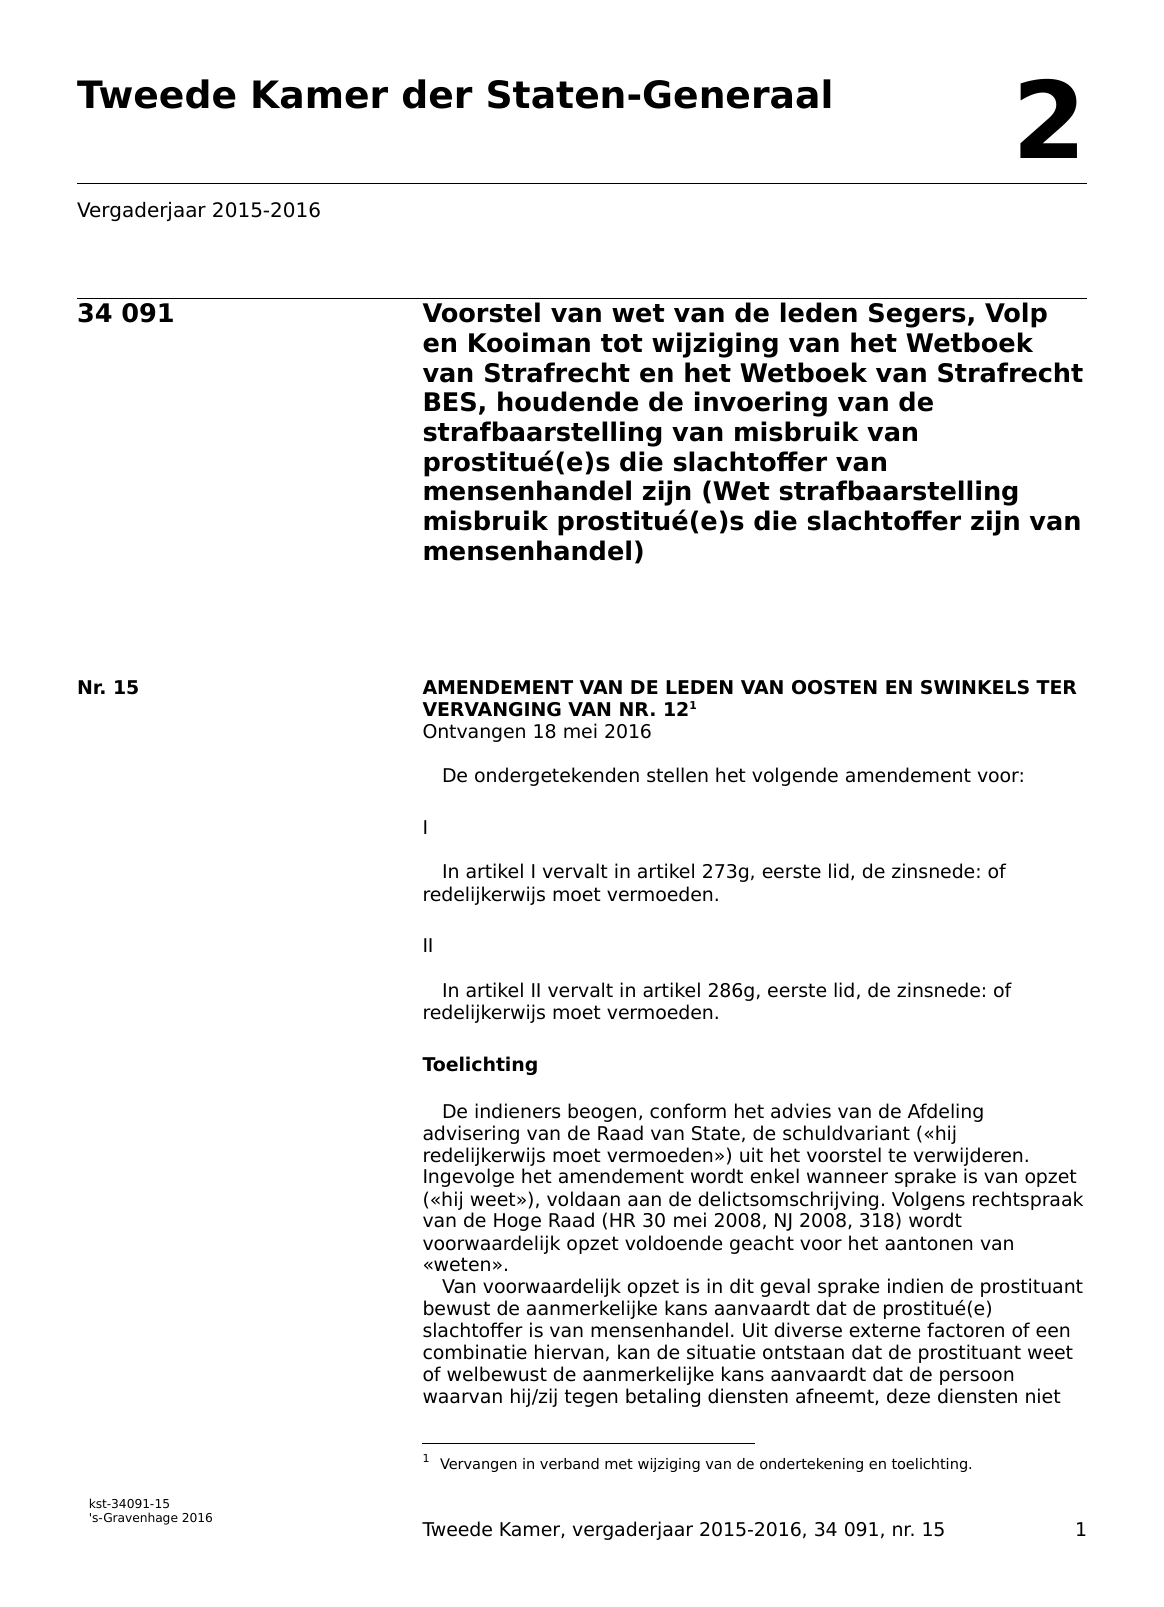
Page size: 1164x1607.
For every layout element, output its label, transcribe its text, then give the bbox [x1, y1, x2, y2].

text In artikel II vervalt in artikel 286g, eerste lid, de zinsnede: of redelijkerwijs moet vermoeden. [422, 979, 1087, 1023]
subtitle I [422, 817, 1087, 839]
table_cell Vergaderjaar 2015-2016 [77, 184, 1087, 298]
subtitle Toelichting [422, 1053, 1087, 1076]
text In artikel I vervalt in artikel 273g, eerste lid, de zinsnede: of redelijkerwijs moet vermoeden. [422, 861, 1087, 905]
text Vervangen in verband met wijziging van de ondertekening en toelichting. [422, 1452, 1087, 1474]
table_header 2 [886, 59, 1087, 183]
text Van voorwaardelijk opzet is in dit geval sprake indien de prostituant bewust de aanmerkelijke kans aanvaardt dat de prostitué(e) slachtoffer is van mensenhandel. Uit diverse externe factoren of een combinatie hiervan, kan de situatie ontstaan dat de prostituant weet of welbewust de aanmerkelijke kans aanvaardt dat de persoon waarvan hij/zij tegen betaling diensten afneemt, deze diensten niet [422, 1276, 1087, 1408]
text De indieners beogen, conform het advies van de Afdeling advisering van de Raad van State, de schuldvariant («hij redelijkerwijs moet vermoeden») uit het voorstel te verwijderen. Ingevolge het amendement wordt enkel wanneer sprake is van opzet («hij weet»), voldaan aan de delictsomschrijving. Volgens rechtspraak van de Hoge Raad (HR 30 mei 2008, NJ 2008, 318) wordt voorwaardelijk opzet voldoende geacht voor het aantonen van «weten». [422, 1101, 1087, 1276]
subtitle 34 091 Voorstel van wet van de leden Segers, Volp en Kooiman tot wijziging van het Wetboek van Strafrecht en het Wetboek van Strafrecht BES, houdende de invoering van de strafbaarstelling van misbruik van prostitué(e)s die slachtoffer van mensenhandel zijn (Wet strafbaarstelling misbruik prostitué(e)s die slachtoffer zijn van mensenhandel) [77, 299, 1087, 566]
text Ontvangen 18 mei 2016 [422, 721, 1087, 743]
text De ondergetekenden stellen het volgende amendement voor: [422, 765, 1087, 787]
text 's-Gravenhage 2016 [88, 1511, 323, 1525]
text kst-34091-15 [88, 1497, 323, 1511]
subtitle Nr. 15 AMENDEMENT VAN DE LEDEN VAN OOSTEN EN SWINKELS TER VERVANGING VAN NR. 12 [77, 677, 1087, 721]
subtitle II [422, 935, 1087, 957]
table_header Tweede Kamer der Staten-Generaal [77, 59, 886, 183]
